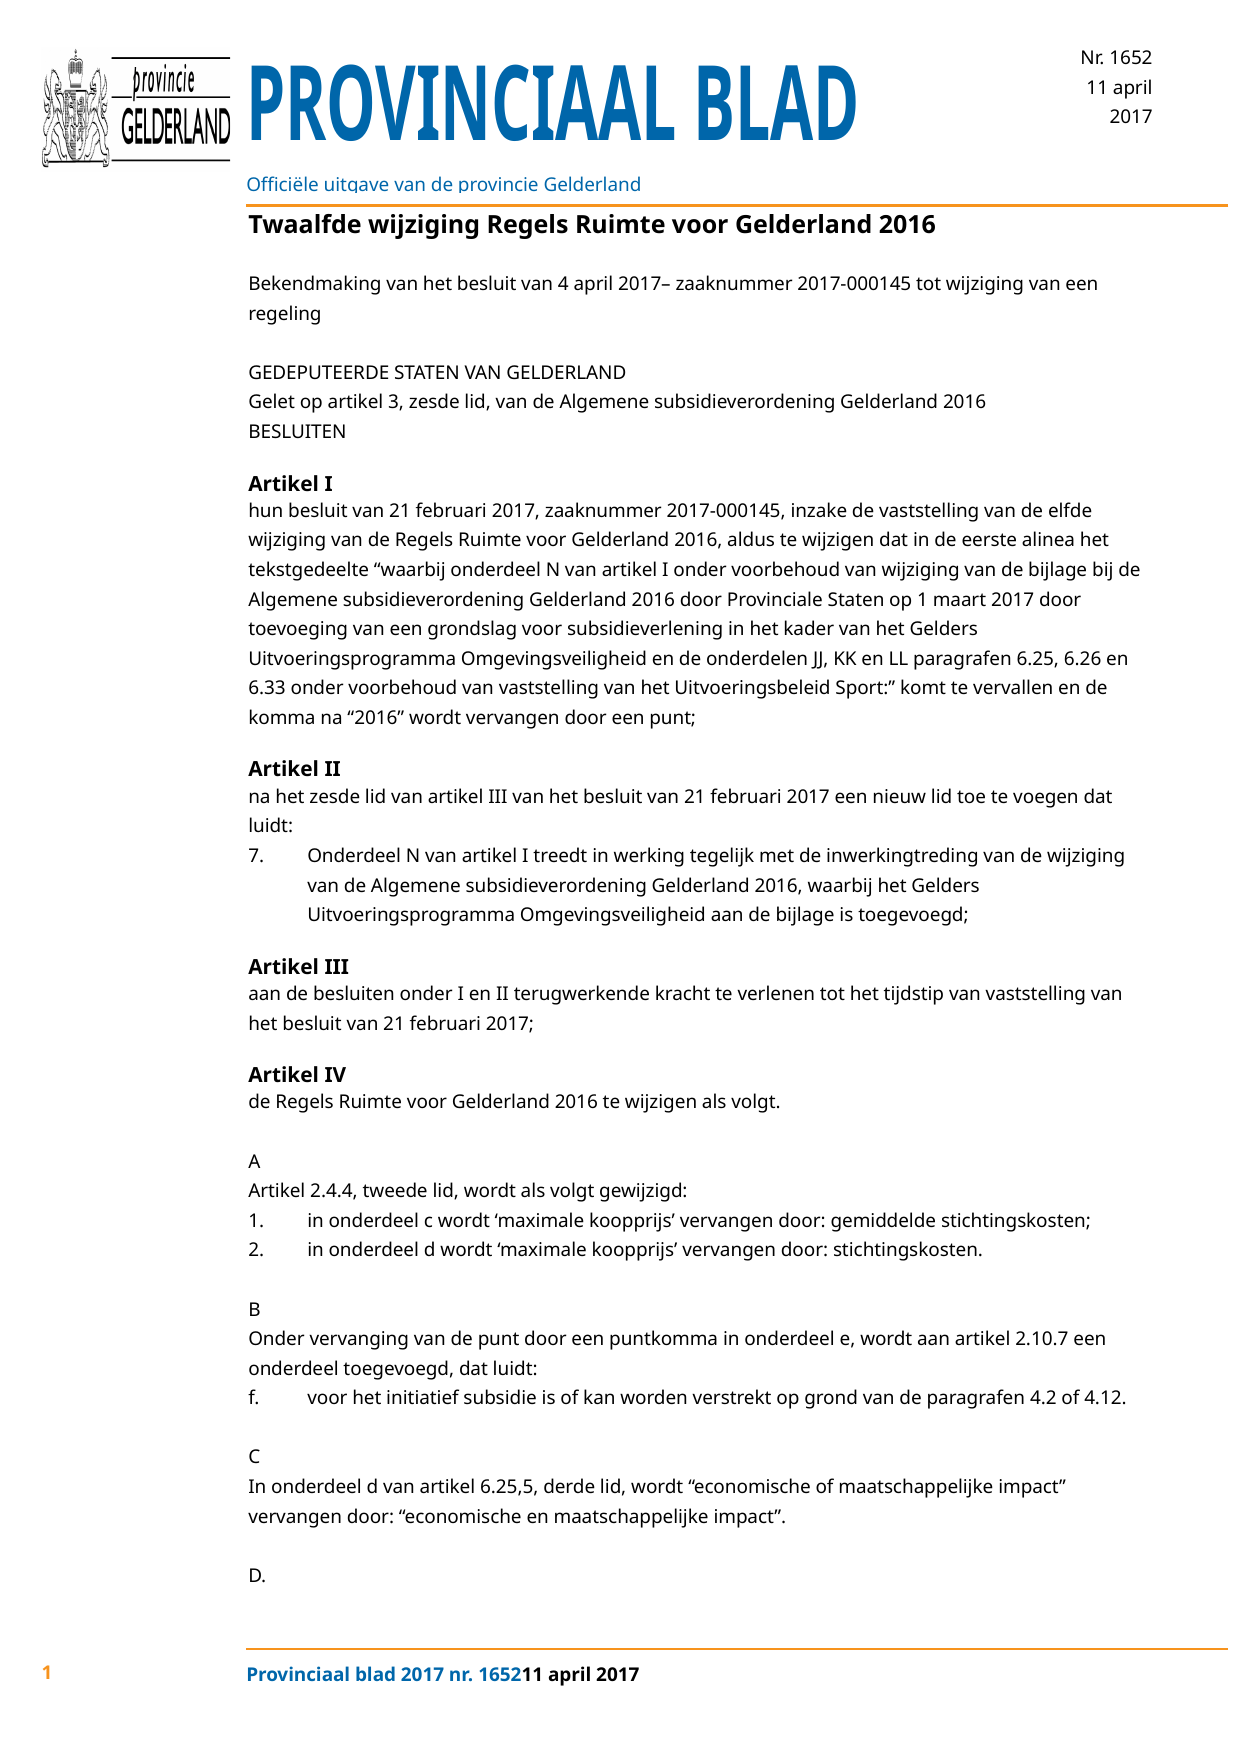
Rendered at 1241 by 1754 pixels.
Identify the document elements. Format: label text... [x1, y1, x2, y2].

text Artikel II [248, 754, 1152, 783]
text Artikel IV [248, 1060, 1152, 1089]
text Gelet op artikel 3, zesde lid, van de Algemene subsidieverordening Gelderland 2016 [248, 389, 1152, 414]
text A [248, 1148, 1152, 1173]
text In onderdeel d van artikel 6.25,5, derde lid, wordt “economische of maatschappelijke impact” vervangen door: “economische en maatschappelijke impact”. [248, 1473, 1152, 1528]
text Bekendmaking van het besluit van 4 april 2017– zaaknummer 2017-000145 tot wijziging van een regeling [248, 270, 1152, 326]
picture [41, 47, 231, 172]
text de Regels Ruimte voor Gelderland 2016 te wijzigen als volgt. [248, 1089, 1152, 1114]
text C [248, 1444, 1152, 1469]
text na het zesde lid van artikel III van het besluit van 21 februari 2017 een nieuw lid toe te voegen dat luidt: [248, 783, 1152, 838]
text D. [248, 1562, 1152, 1588]
text BESLUITEN [248, 418, 1152, 444]
text Onder vervanging van de punt door een puntkomma in onderdeel e, wordt aan artikel 2.10.7 een onderdeel toegevoegd, dat luidt: [248, 1325, 1152, 1381]
text GEDEPUTEERDE STATEN VAN GELDERLAND [248, 359, 1152, 385]
text Artikel 2.4.4, tweede lid, wordt als volgt gewijzigd: [248, 1177, 1152, 1203]
list in onderdeel d wordt ‘maximale koopprijs’ vervangen door: stichtingskosten. [248, 1237, 1152, 1262]
text Artikel III [248, 952, 1152, 980]
text aan de besluiten onder I en II terugwerkende kracht te verlenen tot het tijdstip van vaststelling van het besluit van 21 februari 2017; [248, 980, 1152, 1036]
text Artikel I [248, 469, 1152, 497]
list voor het initiatief subsidie is of kan worden verstrekt op grond van de paragrafen 4.2 of 4.12. [248, 1384, 1152, 1410]
text Twaalfde wijziging Regels Ruimte voor Gelderland 2016 [248, 207, 1152, 241]
list Onderdeel N van artikel I treedt in werking tegelijk met de inwerkingtreding van de wijziging van de Algemene subsidieverordening Gelderland 2016, waarbij het Gelders Uitvoeringsprogramma Omgevingsveiligheid aan de bijlage is toegevoegd; [248, 842, 1152, 927]
text hun besluit van 21 februari 2017, zaaknummer 2017-000145, inzake de vaststelling van de elfde wijziging van de Regels Ruimte voor Gelderland 2016, aldus te wijzigen dat in de eerste alinea het tekstgedeelte “waarbij onderdeel N van artikel I onder voorbehoud van wijziging van de bijlage bij de Algemene subsidieverordening Gelderland 2016 door Provinciale Staten op 1 maart 2017 door toevoeging van een grondslag voor subsidieverlening in het kader van het Gelders Uitvoeringsprogramma Omgevingsveiligheid en de onderdelen JJ, KK en LL paragrafen 6.25, 6.26 en 6.33 onder voorbehoud van vaststelling van het Uitvoeringsbeleid Sport:” komt te vervallen en de komma na “2016” wordt vervangen door een punt; [248, 497, 1152, 730]
list in onderdeel c wordt ‘maximale koopprijs’ vervangen door: gemiddelde stichtingskosten; [248, 1207, 1152, 1233]
text B [248, 1296, 1152, 1321]
